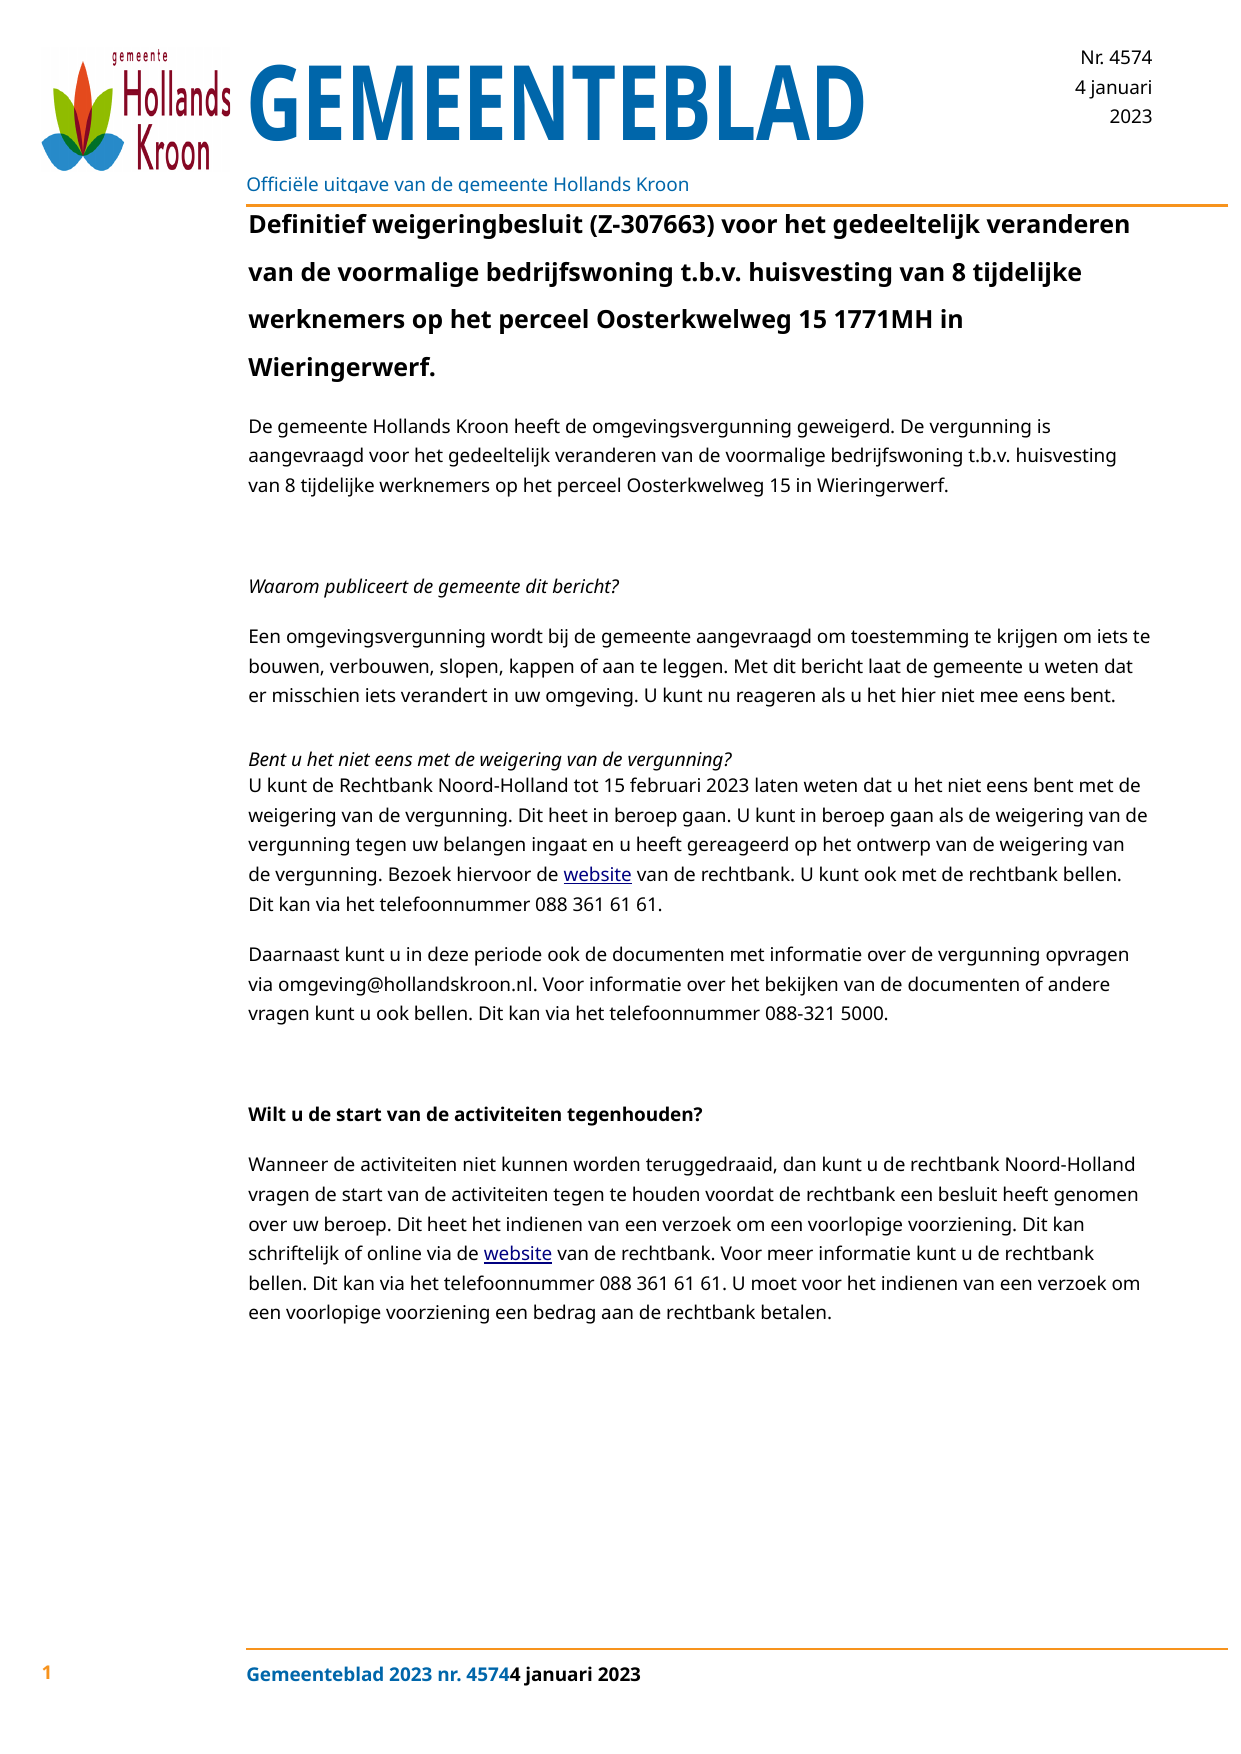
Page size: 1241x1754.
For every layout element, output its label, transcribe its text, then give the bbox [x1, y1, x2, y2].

text Bent u het niet eens met de weigering van de vergunning? [248, 747, 1152, 772]
text Waarom publiceert de gemeente dit bericht? [248, 573, 1152, 599]
text De gemeente Hollands Kroon heeft de omgevingsvergunning geweigerd. De vergunning is aangevraagd voor het gedeeltelijk veranderen van de voormalige bedrijfswoning t.b.v. huisvesting van 8 tijdelijke werknemers op het perceel Oosterkwelweg 15 in Wieringerwerf. [248, 413, 1152, 498]
text Wilt u de start van de activiteiten tegenhouden? [248, 1101, 1152, 1127]
text Een omgevingsvergunning wordt bij de gemeente aangevraagd om toestemming te krijgen om iets te bouwen, verbouwen, slopen, kappen of aan te leggen. Met dit bericht laat de gemeente u weten dat er misschien iets verandert in uw omgeving. U kunt nu reageren als u het hier niet mee eens bent. [248, 623, 1152, 708]
picture [41, 47, 231, 172]
text Definitief weigeringbesluit (Z-307663) voor het gedeeltelijk veranderen van de voormalige bedrijfswoning t.b.v. huisvesting van 8 tijdelijke werknemers op het perceel Oosterkwelweg 15 1771MH in Wieringerwerf. [248, 207, 1152, 384]
text U kunt de Rechtbank Noord-Holland tot 15 februari 2023 laten weten dat u het niet eens bent met de weigering van de vergunning. Dit heet in beroep gaan. U kunt in beroep gaan als de weigering van de vergunning tegen uw belangen ingaat en u heeft gereageerd op het ontwerp van de weigering van de vergunning. Bezoek hiervoor de website van de rechtbank. U kunt ook met de rechtbank bellen. Dit kan via het telefoonnummer 088 361 61 61. [248, 772, 1152, 916]
text Daarnaast kunt u in deze periode ook de documenten met informatie over de vergunning opvragen via omgeving@hollandskroon.nl. Voor informatie over het bekijken van de documenten of andere vragen kunt u ook bellen. Dit kan via het telefoonnummer 088-321 5000. [248, 941, 1152, 1026]
text Wanneer de activiteiten niet kunnen worden teruggedraaid, dan kunt u de rechtbank Noord-Holland vragen de start van de activiteiten tegen te houden voordat de rechtbank een besluit heeft genomen over uw beroep. Dit heet het indienen van een verzoek om een voorlopige voorziening. Dit kan schriftelijk of online via de website van de rechtbank. Voor meer informatie kunt u de rechtbank bellen. Dit kan via het telefoonnummer 088 361 61 61. U moet voor het indienen van een verzoek om een voorlopige voorziening een bedrag aan de rechtbank betalen. [248, 1152, 1152, 1325]
